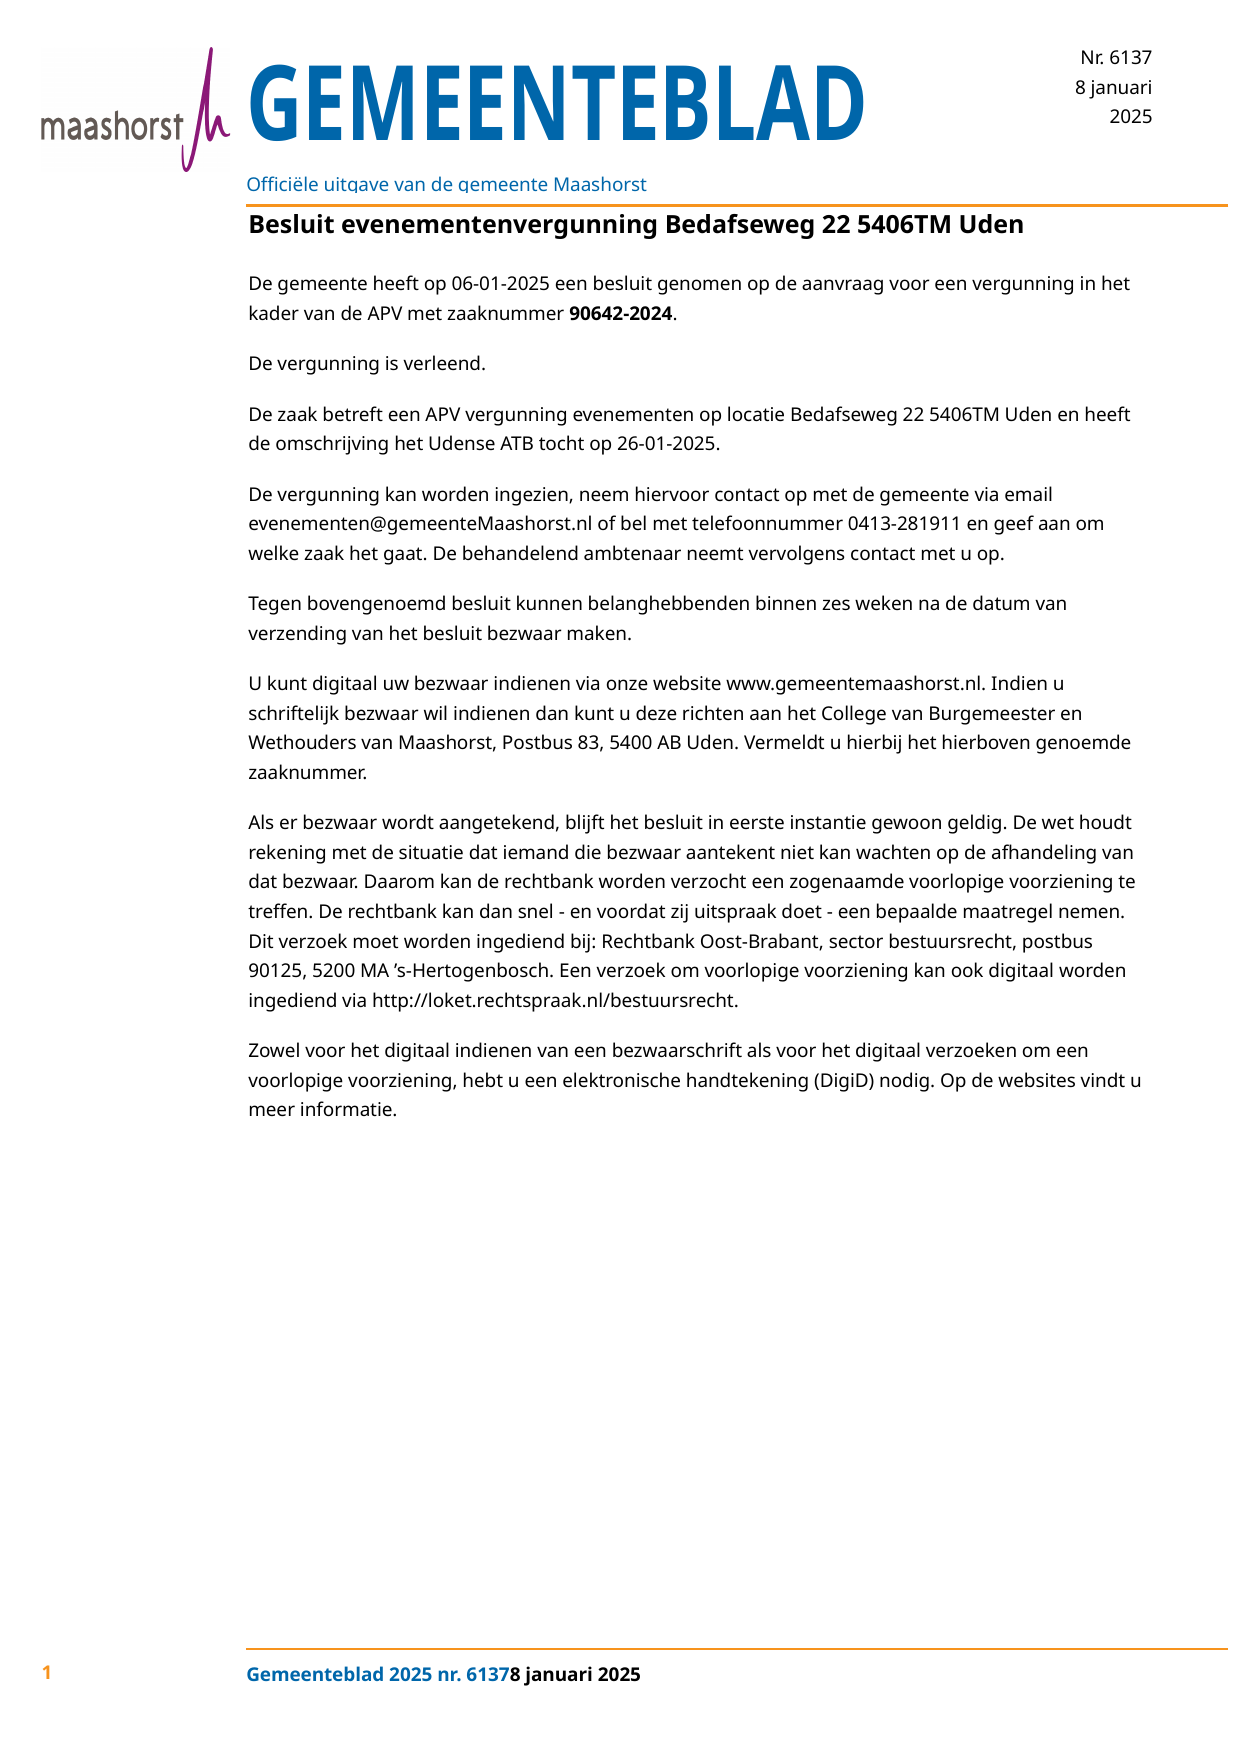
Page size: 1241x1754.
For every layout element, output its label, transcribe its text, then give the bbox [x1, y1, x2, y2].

text U kunt digitaal uw bezwaar indienen via onze website www.gemeentemaashorst.nl. Indien u schriftelijk bezwaar wil indienen dan kunt u deze richten aan het College van Burgemeester en Wethouders van Maashorst, Postbus 83, 5400 AB Uden. Vermeldt u hierbij het hierboven genoemde zaaknummer. [248, 670, 1152, 785]
text De vergunning is verleend. [248, 350, 1152, 376]
text De zaak betreft een APV vergunning evenementen op locatie Bedafseweg 22 5406TM Uden en heeft de omschrijving het Udense ATB tocht op 26-01-2025. [248, 401, 1152, 456]
text Zowel voor het digitaal indienen van een bezwaarschrift als voor het digitaal verzoeken om een voorlopige voorziening, hebt u een elektronische handtekening (DigiD) nodig. Op de websites vindt u meer informatie. [248, 1037, 1152, 1122]
text Als er bezwaar wordt aangetekend, blijft het besluit in eerste instantie gewoon geldig. De wet houdt rekening met de situatie dat iemand die bezwaar aantekent niet kan wachten op de afhandeling van dat bezwaar. Daarom kan de rechtbank worden verzocht een zogenaamde voorlopige voorziening te treffen. De rechtbank kan dan snel - en voordat zij uitspraak doet - een bepaalde maatregel nemen. Dit verzoek moet worden ingediend bij: Rechtbank Oost-Brabant, sector bestuursrecht, postbus 90125, 5200 MA ’s-Hertogenbosch. Een verzoek om voorlopige voorziening kan ook digitaal worden ingediend via http://loket.rechtspraak.nl/bestuursrecht. [248, 809, 1152, 1013]
text De gemeente heeft op 06-01-2025 een besluit genomen op de aanvraag voor een vergunning in het kader van de APV met zaaknummer 90642-2024. [248, 270, 1152, 326]
text De vergunning kan worden ingezien, neem hiervoor contact op met de gemeente via email evenementen@gemeenteMaashorst.nl of bel met telefoonnummer 0413-281911 en geef aan om welke zaak het gaat. De behandelend ambtenaar neemt vervolgens contact met u op. [248, 481, 1152, 566]
text Besluit evenementenvergunning Bedafseweg 22 5406TM Uden [248, 207, 1152, 241]
picture [41, 47, 231, 172]
text Tegen bovengenoemd besluit kunnen belanghebbenden binnen zes weken na de datum van verzending van het besluit bezwaar maken. [248, 590, 1152, 646]
